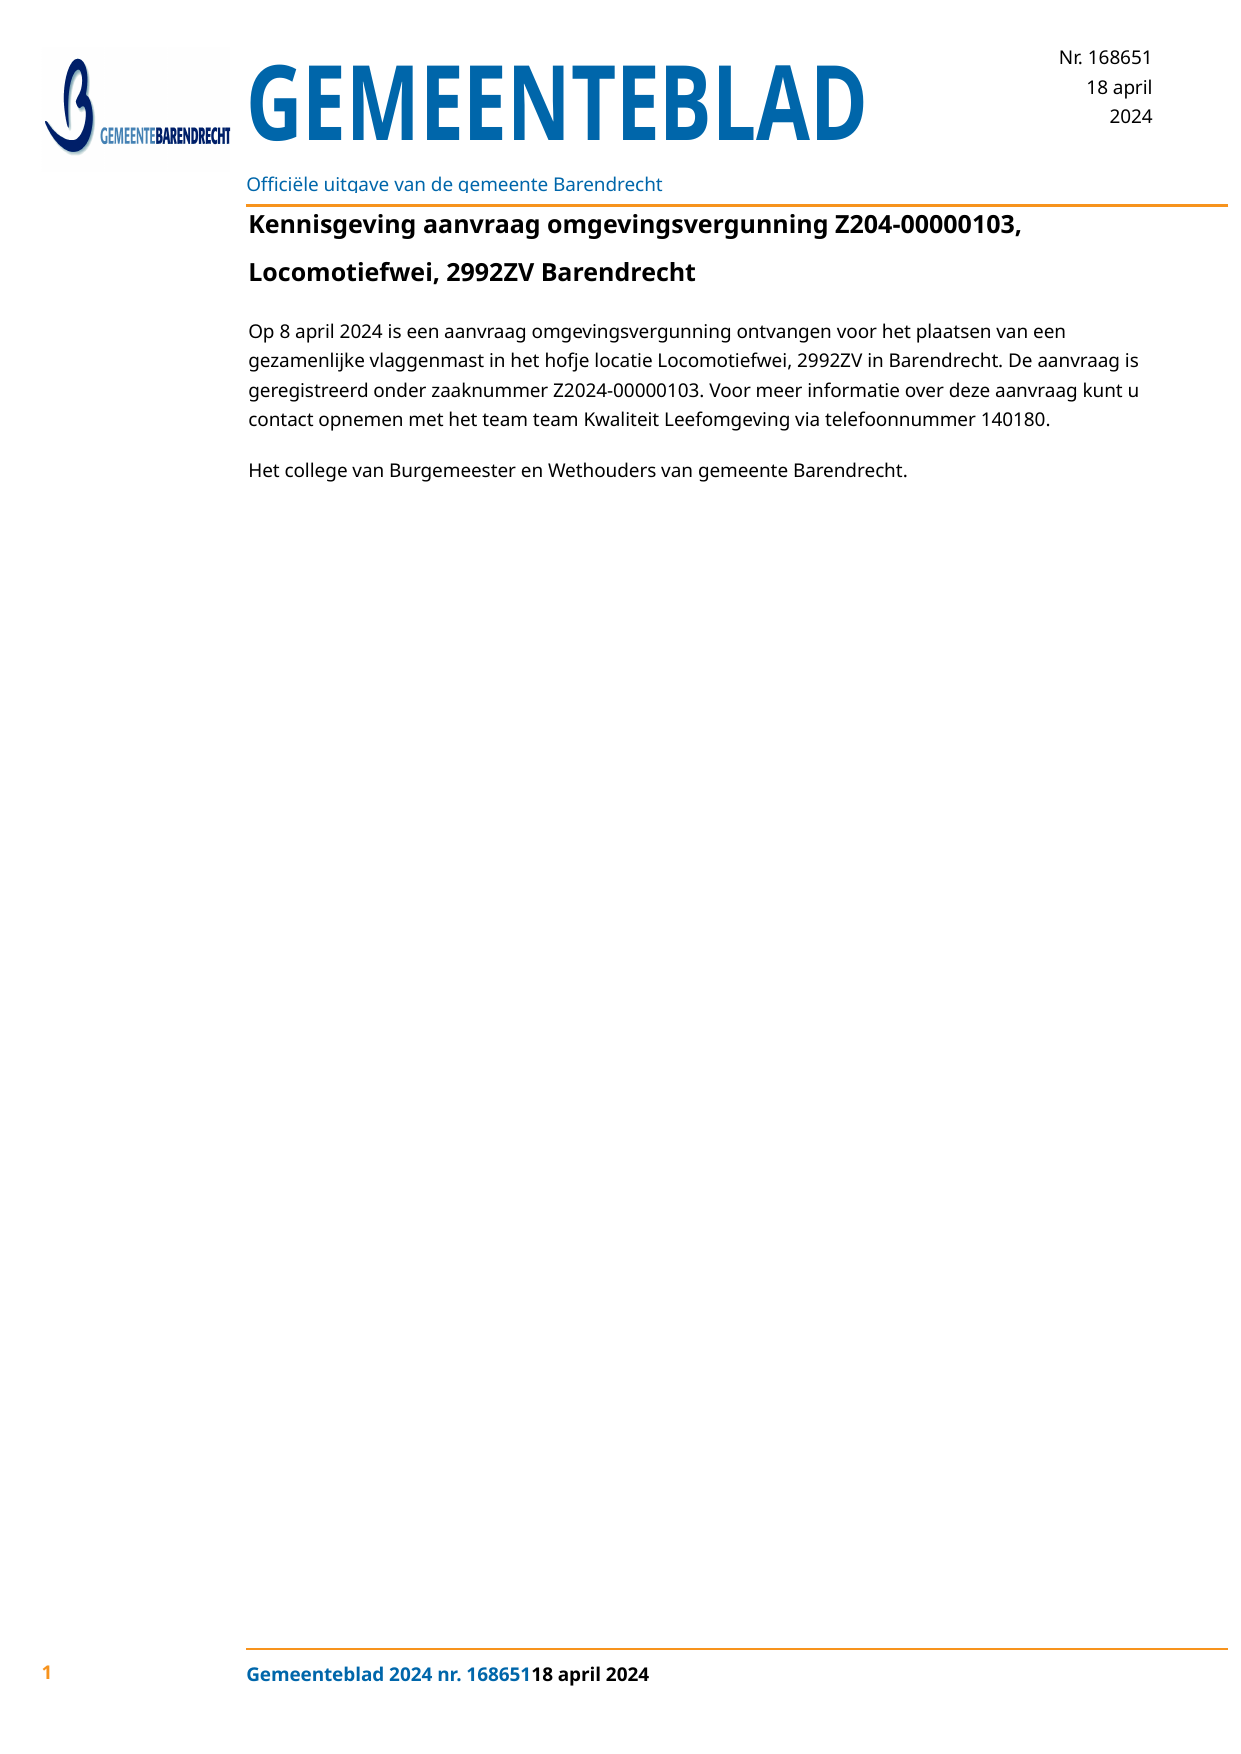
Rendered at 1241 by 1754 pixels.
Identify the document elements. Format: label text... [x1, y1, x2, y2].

picture [41, 47, 231, 172]
text Het college van Burgemeester en Wethouders van gemeente Barendrecht. [248, 457, 1152, 483]
text Op 8 april 2024 is een aanvraag omgevingsvergunning ontvangen voor het plaatsen van een gezamenlijke vlaggenmast in het hofje locatie Locomotiefwei, 2992ZV in Barendrecht. De aanvraag is geregistreerd onder zaaknummer Z2024-00000103. Voor meer informatie over deze aanvraag kunt u contact opnemen met het team team Kwaliteit Leefomgeving via telefoonnummer 140180. [248, 318, 1152, 432]
text Kennisgeving aanvraag omgevingsvergunning Z204-00000103, Locomotiefwei, 2992ZV Barendrecht [248, 207, 1152, 288]
